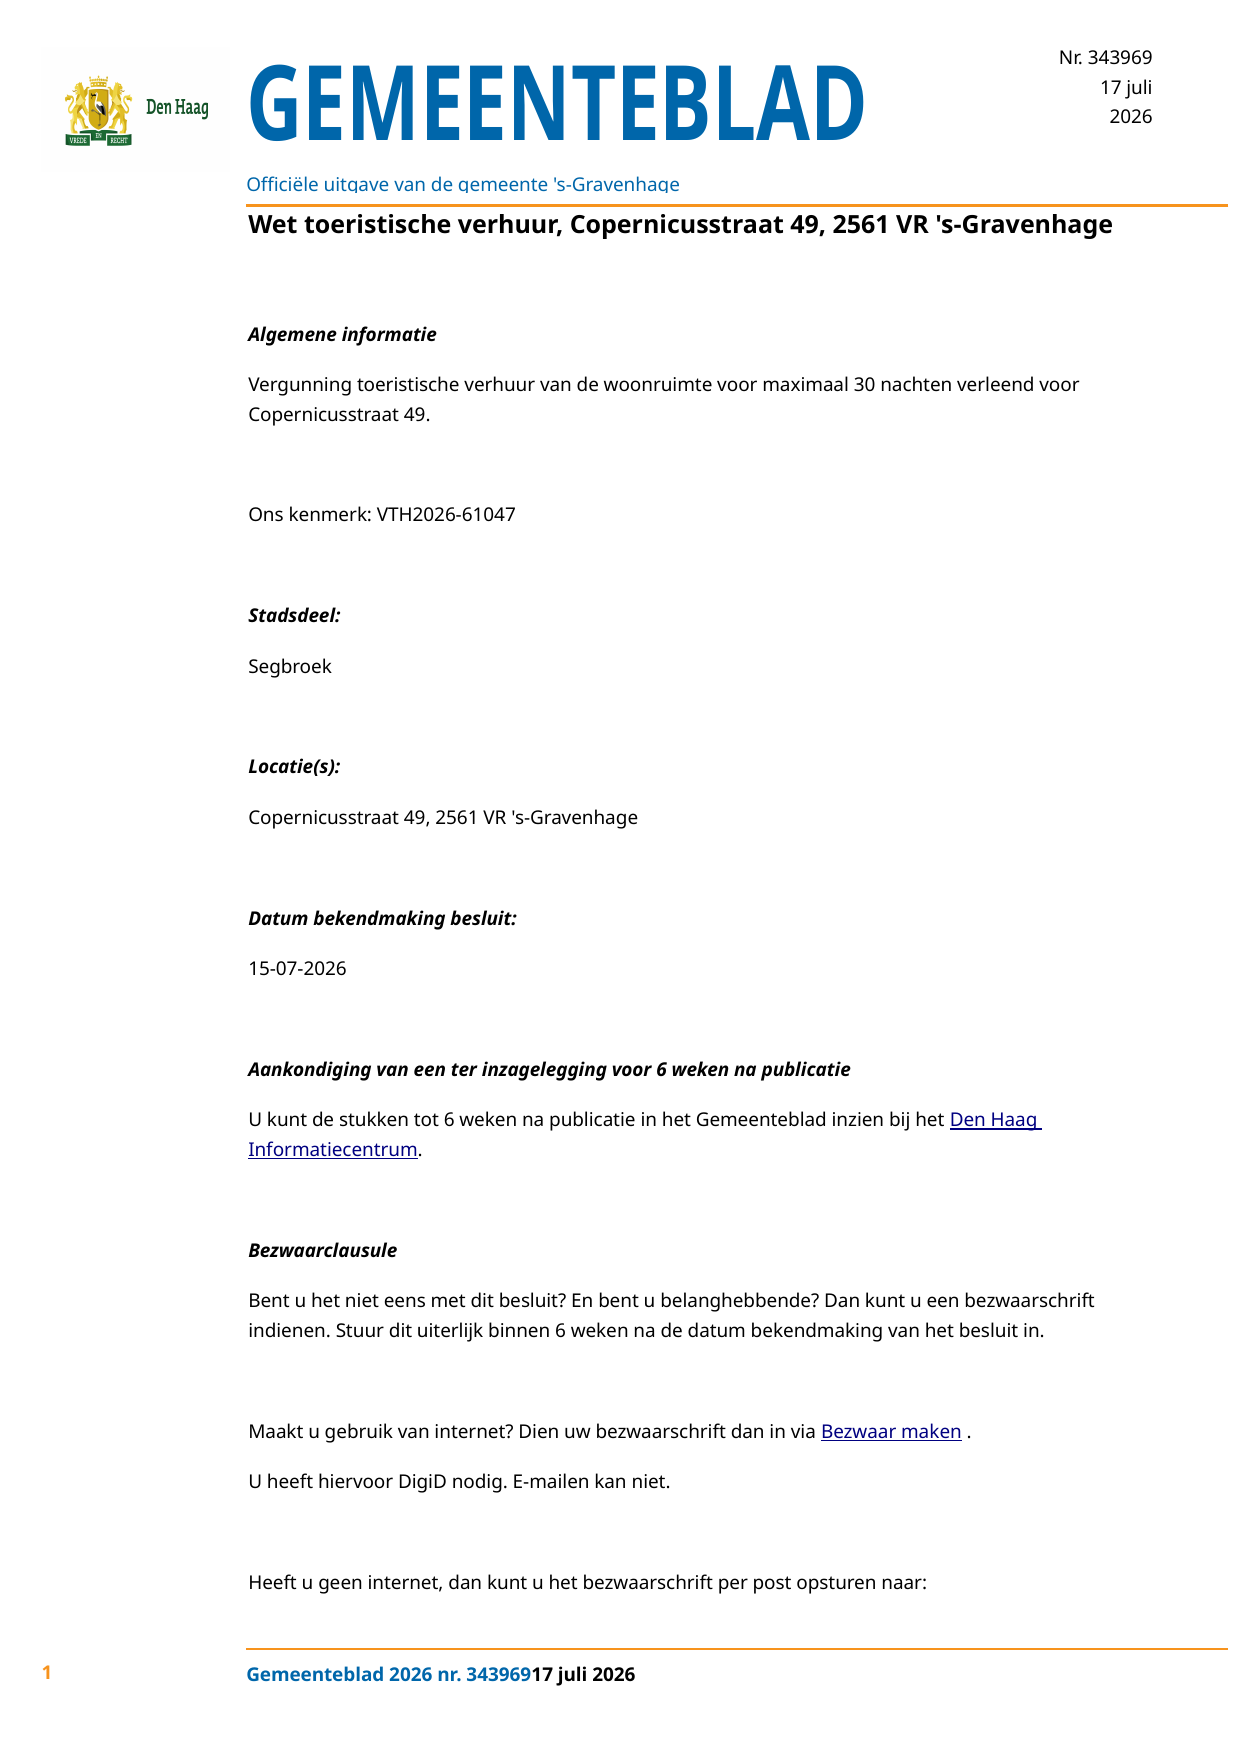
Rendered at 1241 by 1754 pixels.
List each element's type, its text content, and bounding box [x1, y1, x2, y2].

text Aankondiging van een ter inzagelegging voor 6 weken na publicatie [248, 1056, 1152, 1082]
text 15-07-2026 [248, 955, 1152, 981]
text U heeft hiervoor DigiD nodig. E-mailen kan niet. [248, 1468, 1152, 1494]
text Heeft u geen internet, dan kunt u het bezwaarschrift per post opsturen naar: [248, 1569, 1152, 1595]
text Vergunning toeristische verhuur van de woonruimte voor maximaal 30 nachten verleend voor Copernicusstraat 49. [248, 371, 1152, 426]
text Datum bekendmaking besluit: [248, 905, 1152, 931]
text Bent u het niet eens met dit besluit? En bent u belanghebbende? Dan kunt u een bezwaarschrift indienen. Stuur dit uiterlijk binnen 6 weken na de datum bekendmaking van het besluit in. [248, 1287, 1152, 1343]
text Locatie(s): [248, 754, 1152, 779]
text Wet toeristische verhuur, Copernicusstraat 49, 2561 VR 's-Gravenhage [248, 207, 1152, 241]
text Ons kenmerk: VTH2026-61047 [248, 502, 1152, 527]
text Copernicusstraat 49, 2561 VR 's-Gravenhage [248, 804, 1152, 830]
text Bezwaarclausule [248, 1237, 1152, 1263]
text Maakt u gebruik van internet? Dien uw bezwaarschrift dan in via Bezwaar maken . [248, 1418, 1152, 1443]
text Segbroek [248, 653, 1152, 678]
text Stadsdeel: [248, 602, 1152, 628]
text U kunt de stukken tot 6 weken na publicatie in het Gemeenteblad inzien bij het Den Haag Informatiecentrum. [248, 1107, 1152, 1162]
text Algemene informatie [248, 321, 1152, 346]
picture [41, 47, 231, 172]
